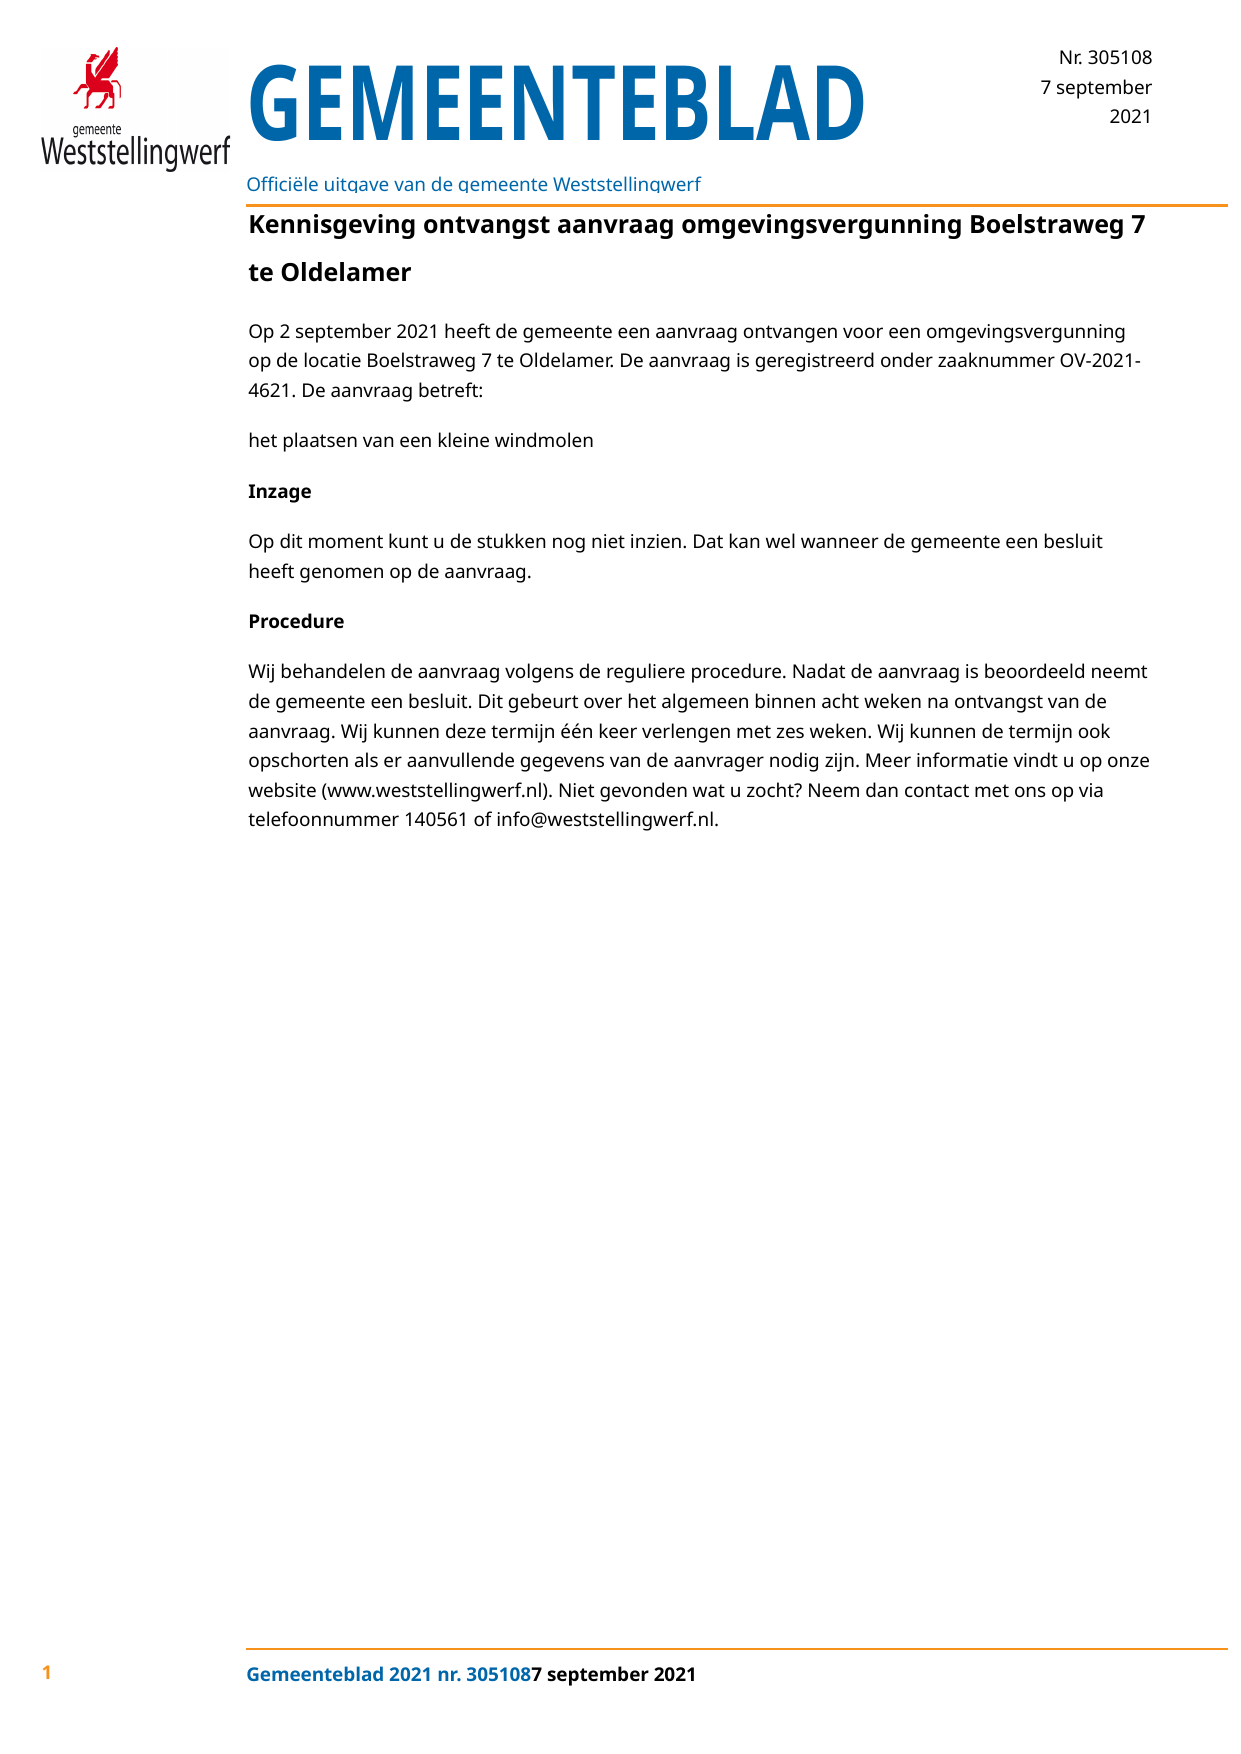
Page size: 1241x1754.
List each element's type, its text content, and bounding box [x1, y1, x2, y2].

text het plaatsen van een kleine windmolen [248, 427, 1152, 453]
picture [41, 47, 231, 172]
text Kennisgeving ontvangst aanvraag omgevingsvergunning Boelstraweg 7 te Oldelamer [248, 207, 1152, 288]
text Inzage [248, 478, 1152, 504]
text Op dit moment kunt u de stukken nog niet inzien. Dat kan wel wanneer de gemeente een besluit heeft genomen op de aanvraag. [248, 528, 1152, 584]
text Op 2 september 2021 heeft de gemeente een aanvraag ontvangen voor een omgevingsvergunning op de locatie Boelstraweg 7 te Oldelamer. De aanvraag is geregistreerd onder zaaknummer OV-2021-4621. De aanvraag betreft: [248, 318, 1152, 403]
text Wij behandelen de aanvraag volgens de reguliere procedure. Nadat de aanvraag is beoordeeld neemt de gemeente een besluit. Dit gebeurt over het algemeen binnen acht weken na ontvangst van de aanvraag. Wij kunnen deze termijn één keer verlengen met zes weken. Wij kunnen de termijn ook opschorten als er aanvullende gegevens van de aanvrager nodig zijn. Meer informatie vindt u op onze website (www.weststellingwerf.nl). Niet gevonden wat u zocht? Neem dan contact met ons op via telefoonnummer 140561 of info@weststellingwerf.nl. [248, 659, 1152, 832]
text Procedure [248, 608, 1152, 634]
